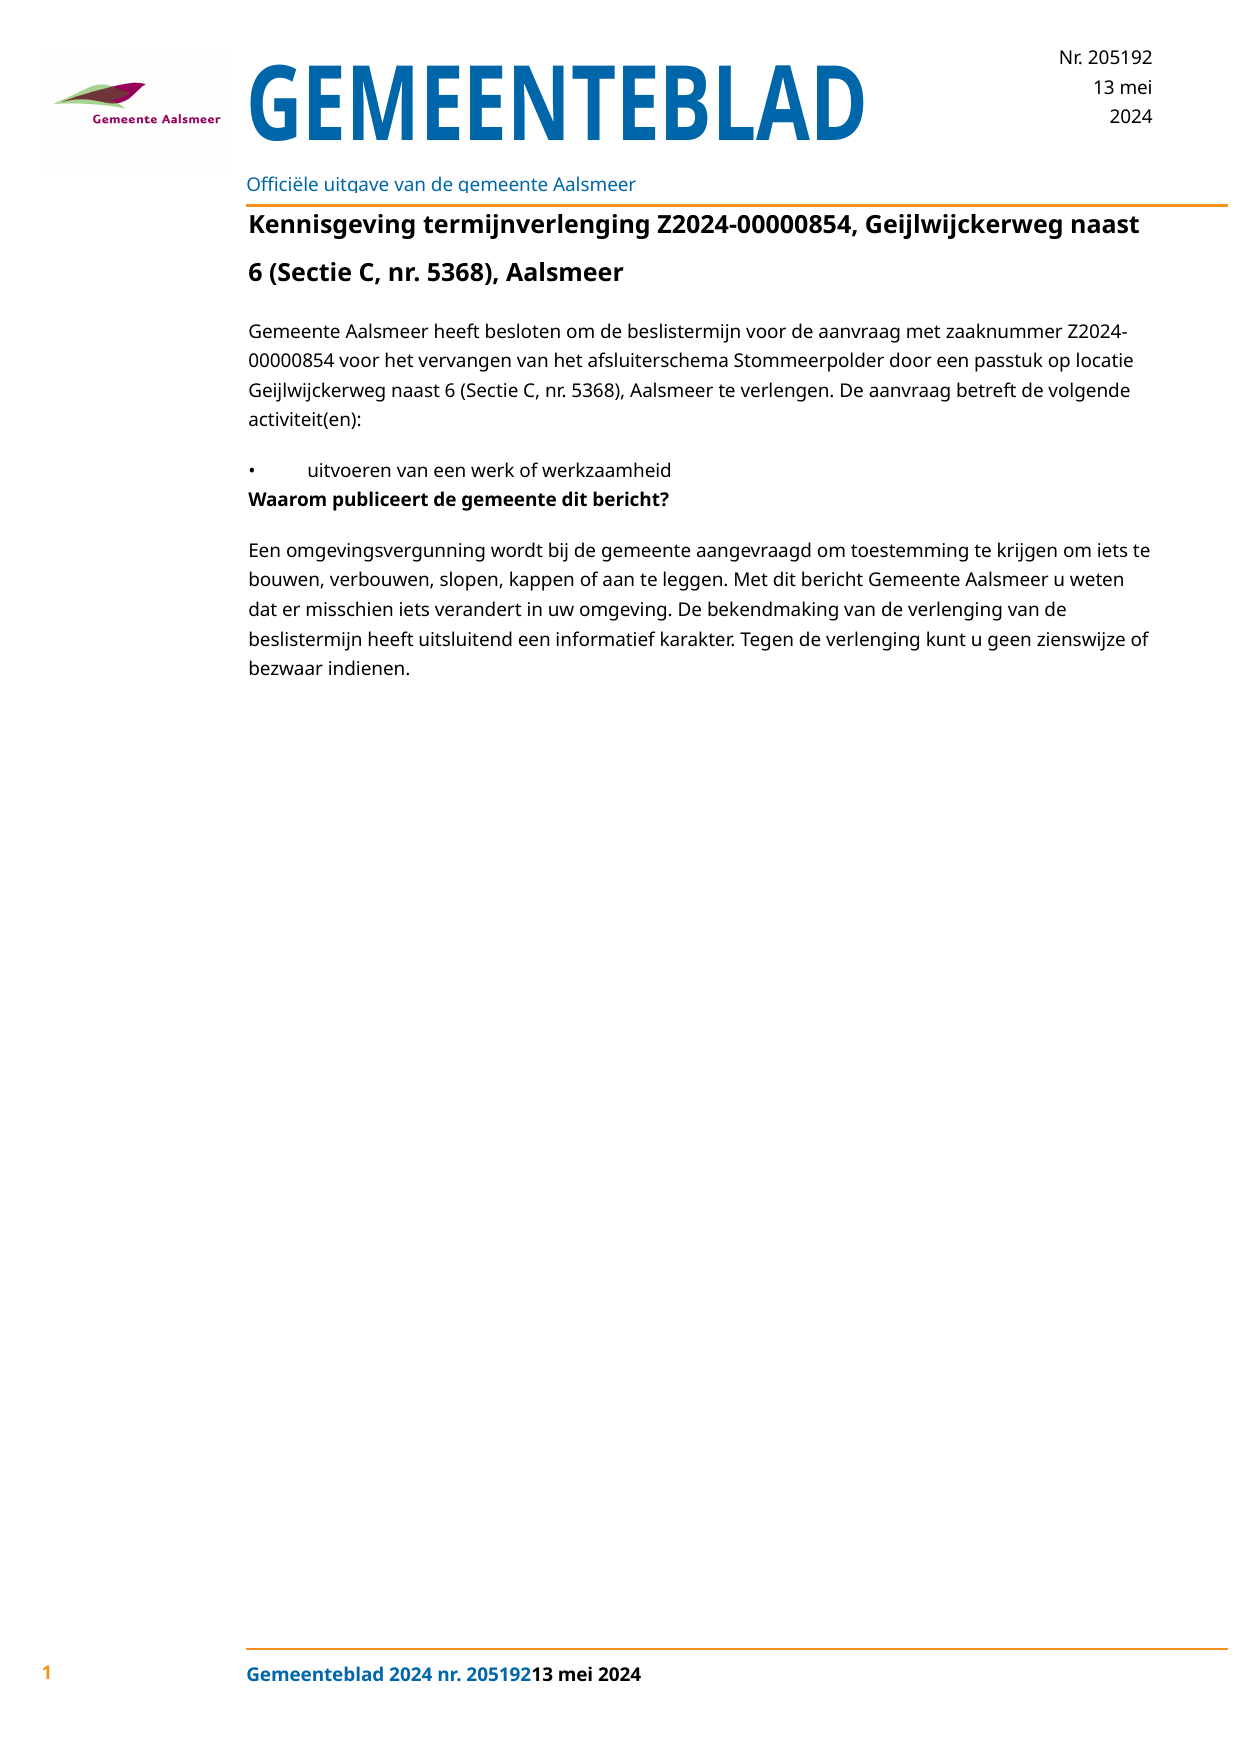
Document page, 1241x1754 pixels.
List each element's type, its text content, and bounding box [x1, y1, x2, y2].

text Kennisgeving termijnverlenging Z2024-00000854, Geijlwijckerweg naast 6 (Sectie C, nr. 5368), Aalsmeer [248, 207, 1152, 288]
text Een omgevingsvergunning wordt bij de gemeente aangevraagd om toestemming te krijgen om iets te bouwen, verbouwen, slopen, kappen of aan te leggen. Met dit bericht Gemeente Aalsmeer u weten dat er misschien iets verandert in uw omgeving. De bekendmaking van de verlenging van de beslistermijn heeft uitsluitend een informatief karakter. Tegen de verlenging kunt u geen zienswijze of bezwaar indienen. [248, 537, 1152, 681]
list uitvoeren van een werk of werkzaamheid [248, 457, 1152, 483]
text Gemeente Aalsmeer heeft besloten om de beslistermijn voor de aanvraag met zaaknummer Z2024-00000854 voor het vervangen van het afsluiterschema Stommeerpolder door een passtuk op locatie Geijlwijckerweg naast 6 (Sectie C, nr. 5368), Aalsmeer te verlengen. De aanvraag betreft de volgende activiteit(en): [248, 318, 1152, 432]
text Waarom publiceert de gemeente dit bericht? [248, 487, 1152, 512]
picture [41, 47, 231, 172]
